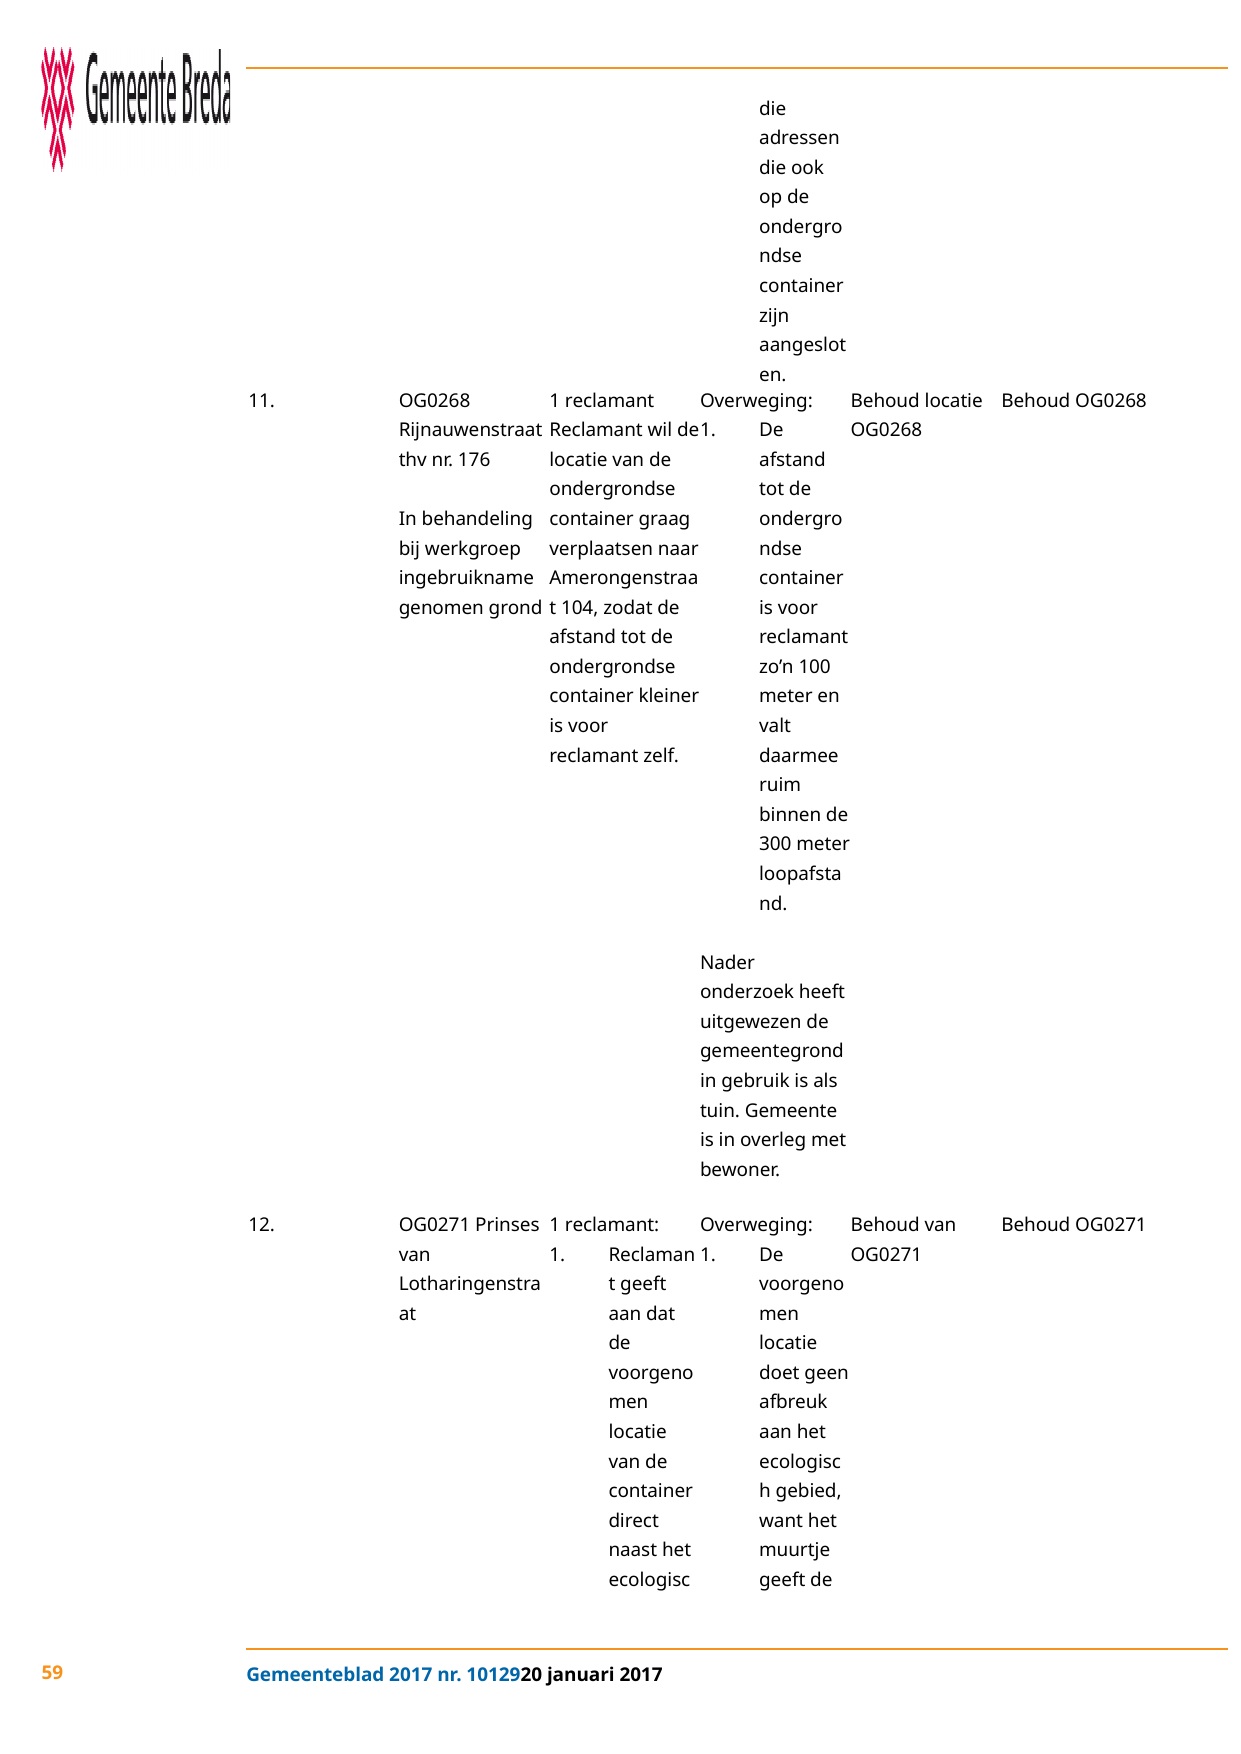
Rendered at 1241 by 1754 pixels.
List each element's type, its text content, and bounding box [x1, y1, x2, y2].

table_cell Behoud OG0268 [1001, 387, 1152, 1211]
picture [41, 47, 231, 172]
table_cell 1 reclamant Reclamant wil de locatie van de ondergrondse container graag verplaatsen naar Amerongenstraat 104, zodat de afstand tot de ondergrondse container kleiner is voor reclamant zelf. [549, 387, 700, 1211]
table_cell Behoud OG0271 [1001, 1211, 1152, 1592]
table_cell [549, 95, 700, 387]
table_cell [850, 95, 1001, 387]
table_cell [399, 95, 549, 387]
table_cell Behoud locatie OG0268 [850, 387, 1001, 1211]
table_cell [248, 95, 398, 387]
table_cell Overweging: De voorgenomen locatie doet geen afbreuk aan het ecologisch gebied, want het muurtje geeft de [700, 1211, 850, 1592]
table_cell 11. [248, 387, 398, 1211]
table_cell die adressen die ook op de ondergrondse container zijn aangesloten. [700, 95, 850, 387]
table_cell 12. [248, 1211, 398, 1592]
table_cell 1 reclamant: Reclamant geeft aan dat de voorgenomen locatie van de container direct naast het ecologisc [549, 1211, 700, 1592]
table_cell Behoud van OG0271 [850, 1211, 1001, 1592]
table_cell [1001, 95, 1152, 387]
table_cell OG0268 Rijnauwenstraat thv nr. 176 In behandeling bij werkgroep ingebruikname genomen grond [399, 387, 549, 1211]
table_cell OG0271 Prinses van Lotharingenstraat [399, 1211, 549, 1592]
table_cell Overweging: De afstand tot de ondergrondse container is voor reclamant zo’n 100 meter en valt daarmee ruim binnen de 300 meter loopafstand. Nader onderzoek heeft uitgewezen de gemeentegrond in gebruik is als tuin. Gemeente is in overleg met bewoner. [700, 387, 850, 1211]
